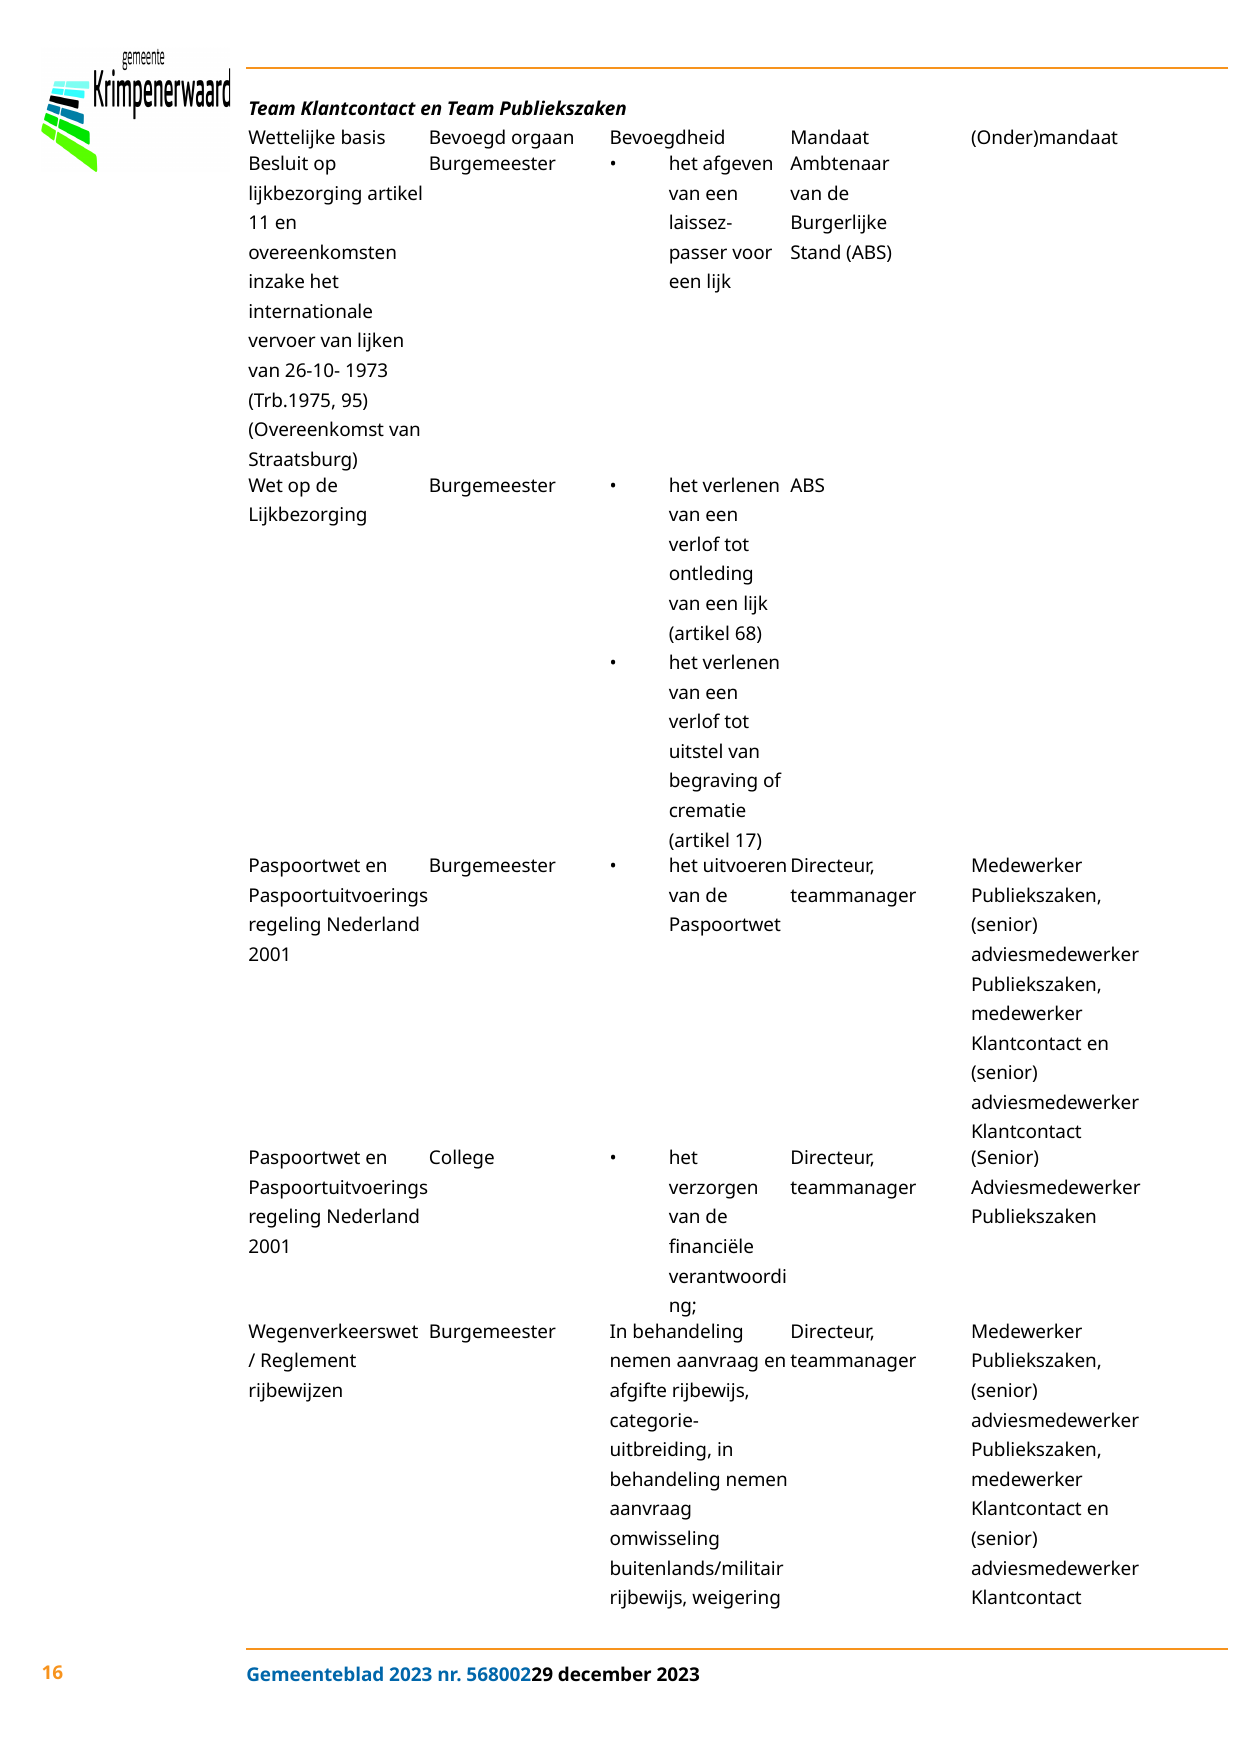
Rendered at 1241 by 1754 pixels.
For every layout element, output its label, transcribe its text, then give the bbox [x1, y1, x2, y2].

table_cell Directeur, teammanager [790, 853, 971, 1144]
table_cell Wet op de Lijkbezorging [248, 472, 429, 852]
table_cell het uitvoeren van de Paspoortwet [609, 853, 790, 1144]
table_header Mandaat [790, 125, 971, 150]
table_cell In behandeling nemen aanvraag en afgifte rijbewijs, categorie-uitbreiding, in behandeling nemen aanvraag omwisseling buitenlands/militair rijbewijs, weigering [609, 1318, 790, 1610]
table_cell Ambtenaar van de Burgerlijke Stand (ABS) [790, 150, 971, 472]
table_cell College [429, 1145, 609, 1318]
table_cell Wegenverkeerswet / Reglement rijbewijzen [248, 1318, 429, 1610]
table_header (Onder)mandaat [971, 125, 1152, 150]
table_cell Besluit op lijkbezorging artikel 11 en overeenkomsten inzake het internationale vervoer van lijken van 26-10- 1973 (Trb.1975, 95) (Overeenkomst van Straatsburg) [248, 150, 429, 472]
table_cell [971, 472, 1152, 852]
table_header Wettelijke basis [248, 125, 429, 150]
table_cell het afgeven van een laissez-passer voor een lijk [609, 150, 790, 472]
table_header Bevoegd orgaan [429, 125, 609, 150]
table_cell Medewerker Publiekszaken, (senior) adviesmedewerker Publiekszaken, medewerker Klantcontact en (senior) adviesmedewerker Klantcontact [971, 1318, 1152, 1610]
table_header Bevoegdheid [609, 125, 790, 150]
text Team Klantcontact en Team Publiekszaken [248, 95, 1152, 121]
table_cell Burgemeester [429, 150, 609, 472]
table_cell ABS [790, 472, 971, 852]
table_cell het verlenen van een verlof tot ontleding van een lijk (artikel 68) het verlenen van een verlof tot uitstel van begraving of crematie (artikel 17) [609, 472, 790, 852]
table_cell Medewerker Publiekszaken, (senior) adviesmedewerker Publiekszaken, medewerker Klantcontact en (senior) adviesmedewerker Klantcontact [971, 853, 1152, 1144]
table_cell Burgemeester [429, 472, 609, 852]
table_cell Paspoortwet en Paspoortuitvoeringsregeling Nederland 2001 [248, 853, 429, 1144]
table_cell [971, 150, 1152, 472]
table_cell Burgemeester [429, 1318, 609, 1610]
table_cell Directeur, teammanager [790, 1318, 971, 1610]
table_cell Paspoortwet en Paspoortuitvoeringsregeling Nederland 2001 [248, 1145, 429, 1318]
table_cell Directeur, teammanager [790, 1145, 971, 1318]
table_cell Burgemeester [429, 853, 609, 1144]
table_cell het verzorgen van de financiële verantwoording; [609, 1145, 790, 1318]
table_cell (Senior) Adviesmedewerker Publiekszaken [971, 1145, 1152, 1318]
picture [41, 47, 231, 172]
